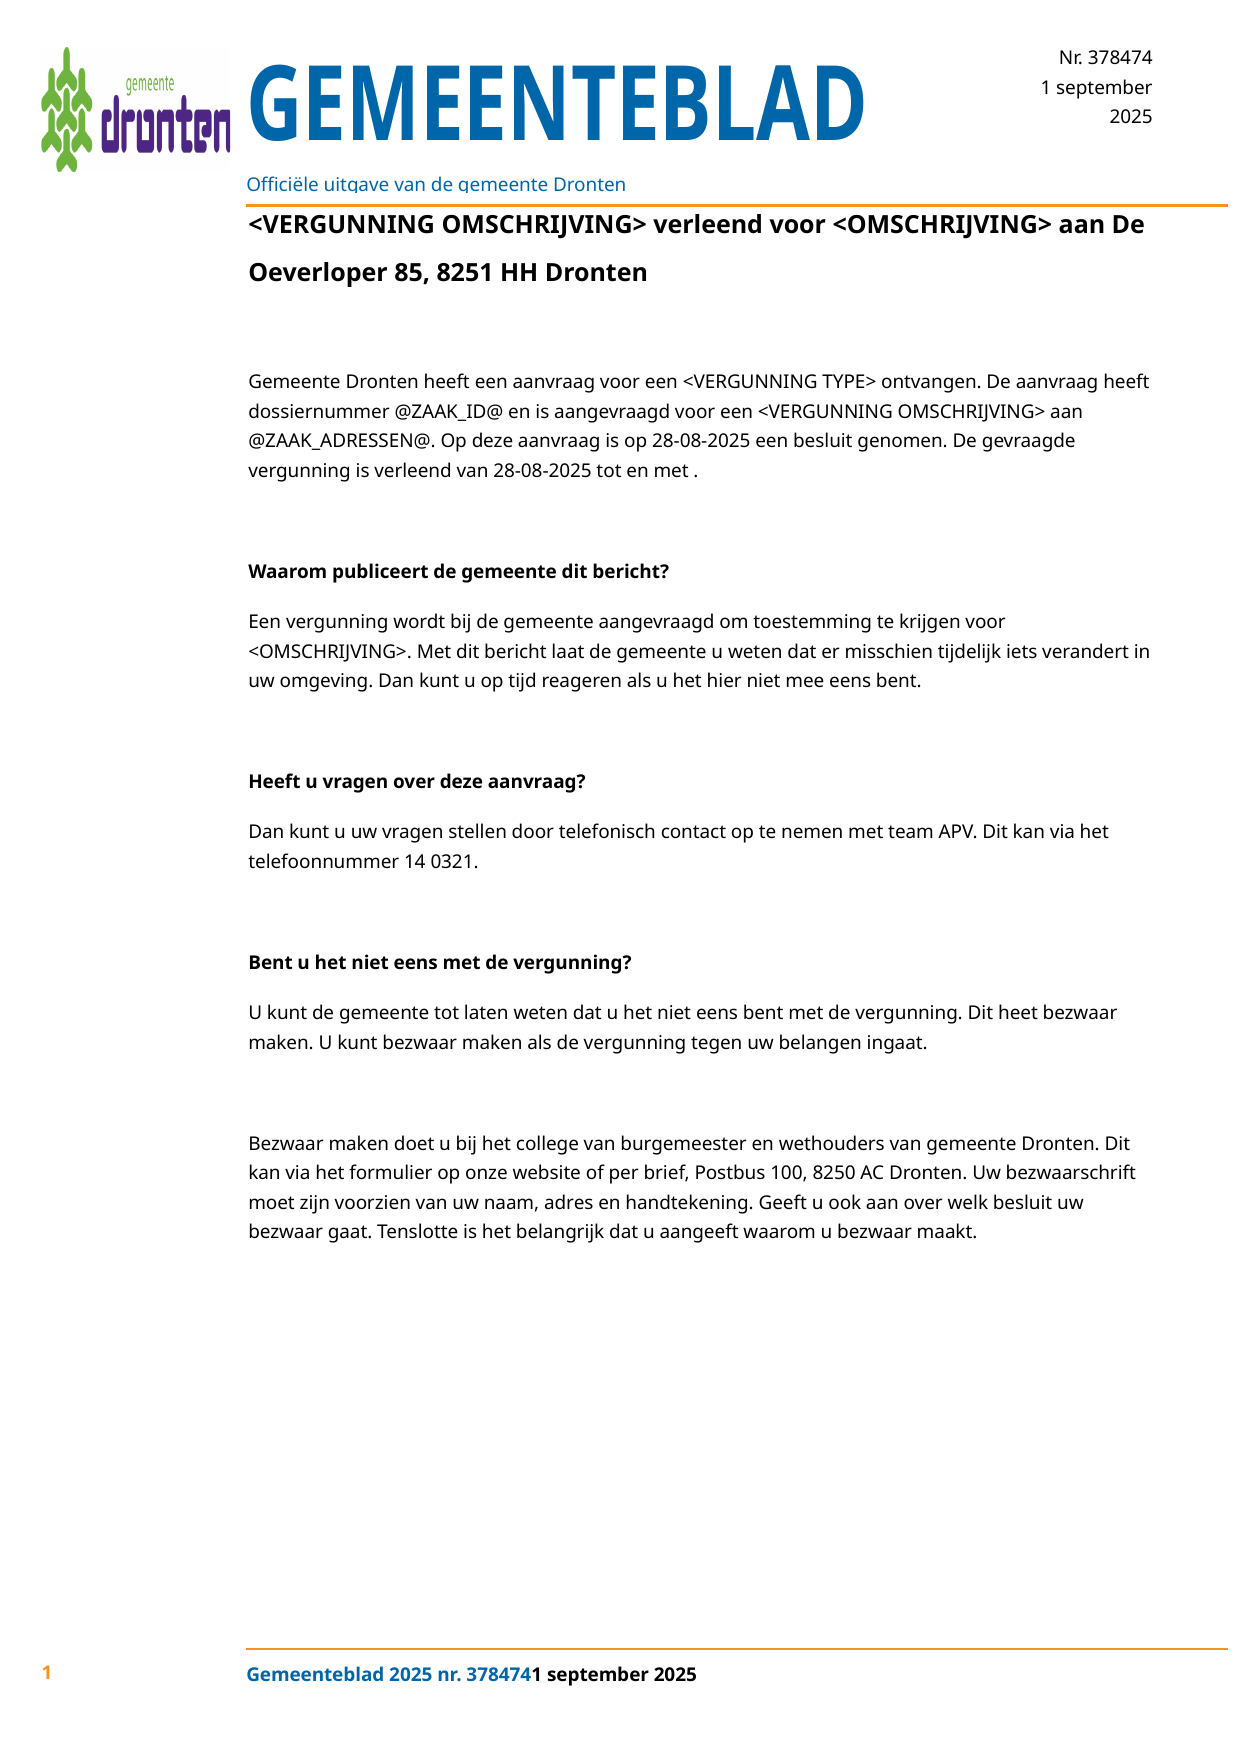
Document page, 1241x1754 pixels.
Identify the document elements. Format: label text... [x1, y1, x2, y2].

text Dan kunt u uw vragen stellen door telefonisch contact op te nemen met team APV. Dit kan via het telefoonnummer 14 0321. [248, 819, 1152, 874]
text <VERGUNNING OMSCHRIJVING> verleend voor <OMSCHRIJVING> aan De Oeverloper 85, 8251 HH Dronten [248, 207, 1152, 288]
text Bezwaar maken doet u bij het college van burgemeester en wethouders van gemeente Dronten. Dit kan via het formulier op onze website of per brief, Postbus 100, 8250 AC Dronten. Uw bezwaarschrift moet zijn voorzien van uw naam, adres en handtekening. Geeft u ook aan over welk besluit uw bezwaar gaat. Tenslotte is het belangrijk dat u aangeeft waarom u bezwaar maakt. [248, 1130, 1152, 1244]
text Heeft u vragen over deze aanvraag? [248, 768, 1152, 794]
text Waarom publiceert de gemeente dit bericht? [248, 558, 1152, 584]
text Bent u het niet eens met de vergunning? [248, 949, 1152, 975]
text Gemeente Dronten heeft een aanvraag voor een <VERGUNNING TYPE> ontvangen. De aanvraag heeft dossiernummer @ZAAK_ID@ en is aangevraagd voor een <VERGUNNING OMSCHRIJVING> aan @ZAAK_ADRESSEN@. Op deze aanvraag is op 28-08-2025 een besluit genomen. De gevraagde vergunning is verleend van 28-08-2025 tot en met . [248, 368, 1152, 483]
picture [41, 47, 231, 172]
text Een vergunning wordt bij de gemeente aangevraagd om toestemming te krijgen voor <OMSCHRIJVING>. Met dit bericht laat de gemeente u weten dat er misschien tijdelijk iets verandert in uw omgeving. Dan kunt u op tijd reageren als u het hier niet mee eens bent. [248, 608, 1152, 693]
text U kunt de gemeente tot laten weten dat u het niet eens bent met de vergunning. Dit heet bezwaar maken. U kunt bezwaar maken als de vergunning tegen uw belangen ingaat. [248, 999, 1152, 1055]
